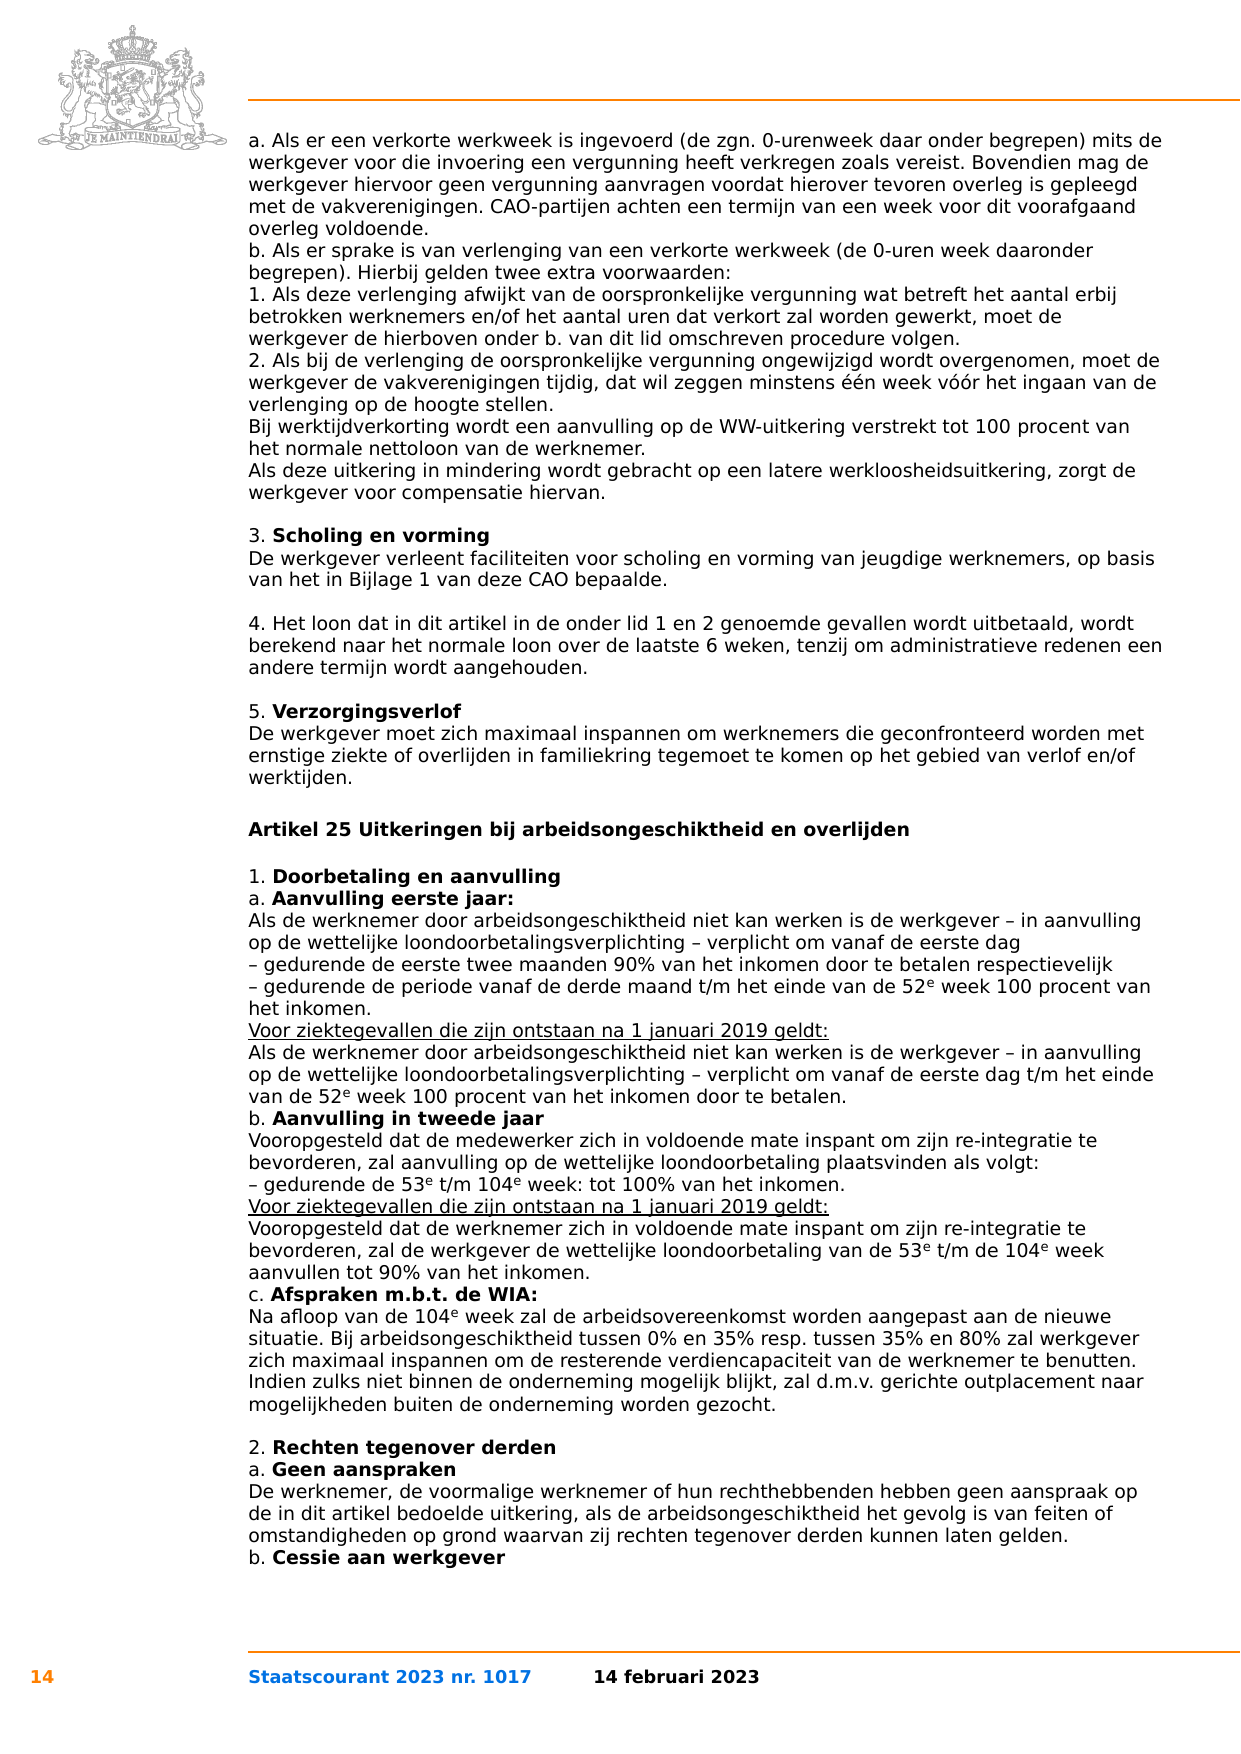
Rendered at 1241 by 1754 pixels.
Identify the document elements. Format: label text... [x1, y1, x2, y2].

text Als de werknemer door arbeidsongeschiktheid niet kan werken is de werkgever – in aanvulling op de wettelijke loondoorbetalingsverplichting – verplicht om vanaf de eerste dag [248, 910, 1163, 954]
text De werkgever moet zich maximaal inspannen om werknemers die geconfronteerd worden met ernstige ziekte of overlijden in familiekring tegemoet te komen op het gebied van verlof en/of werktijden. [248, 723, 1163, 789]
text Vooropgesteld dat de werknemer zich in voldoende mate inspant om zijn re-integratie te bevorderen, zal de werkgever de wettelijke loondoorbetaling van de 53e t/m de 104e week aanvullen tot 90% van het inkomen. [248, 1218, 1163, 1283]
text 1. Als deze verlenging afwijkt van de oorspronkelijke vergunning wat betreft het aantal erbij betrokken werknemers en/of het aantal uren dat verkort zal worden gewerkt, moet de werkgever de hierboven onder b. van dit lid omschreven procedure volgen. [248, 284, 1163, 350]
text c. Afspraken m.b.t. de WIA: [248, 1283, 1163, 1306]
text Voor ziektegevallen die zijn ontstaan na 1 januari 2019 geldt: [248, 1020, 1163, 1042]
text 1. Doorbetaling en aanvulling [248, 866, 1163, 888]
text 3. Scholing en vorming [248, 525, 1163, 547]
subtitle Artikel 25 Uitkeringen bij arbeidsongeschiktheid en overlijden [248, 819, 1163, 841]
text – gedurende de 53e t/m 104e week: tot 100% van het inkomen. [248, 1174, 1163, 1196]
text 5. Verzorgingsverlof [248, 701, 1163, 723]
text – gedurende de eerste twee maanden 90% van het inkomen door te betalen respectievelijk [248, 954, 1163, 976]
text Vooropgesteld dat de medewerker zich in voldoende mate inspant om zijn re-integratie te bevorderen, zal aanvulling op de wettelijke loondoorbetaling plaatsvinden als volgt: [248, 1130, 1163, 1174]
text Voor ziektegevallen die zijn ontstaan na 1 januari 2019 geldt: [248, 1196, 1163, 1218]
text 2. Rechten tegenover derden [248, 1437, 1163, 1459]
text a. Als er een verkorte werkweek is ingevoerd (de zgn. 0-urenweek daar onder begrepen) mits de werkgever voor die invoering een vergunning heeft verkregen zoals vereist. Bovendien mag de werkgever hiervoor geen vergunning aanvragen voordat hierover tevoren overleg is gepleegd met de vakverenigingen. CAO-partijen achten een termijn van een week voor dit voorafgaand overleg voldoende. [248, 130, 1163, 240]
text Als de werknemer door arbeidsongeschiktheid niet kan werken is de werkgever – in aanvulling op de wettelijke loondoorbetalingsverplichting – verplicht om vanaf de eerste dag t/m het einde van de 52e week 100 procent van het inkomen door te betalen. [248, 1042, 1163, 1108]
text 4. Het loon dat in dit artikel in de onder lid 1 en 2 genoemde gevallen wordt uitbetaald, wordt berekend naar het normale loon over de laatste 6 weken, tenzij om administratieve redenen een andere termijn wordt aangehouden. [248, 613, 1163, 679]
text a. Geen aanspraken [248, 1459, 1163, 1481]
text 2. Als bij de verlenging de oorspronkelijke vergunning ongewijzigd wordt overgenomen, moet de werkgever de vakverenigingen tijdig, dat wil zeggen minstens één week vóór het ingaan van de verlenging op de hoogte stellen. [248, 350, 1163, 416]
text De werkgever verleent faciliteiten voor scholing en vorming van jeugdige werknemers, op basis van het in Bijlage 1 van deze CAO bepaalde. [248, 547, 1163, 591]
text De werknemer, de voormalige werknemer of hun rechthebbenden hebben geen aanspraak op de in dit artikel bedoelde uitkering, als de arbeidsongeschiktheid het gevolg is van feiten of omstandigheden op grond waarvan zij rechten tegenover derden kunnen laten gelden. [248, 1481, 1163, 1547]
text b. Aanvulling in tweede jaar [248, 1108, 1163, 1130]
text b. Als er sprake is van verlenging van een verkorte werkweek (de 0-uren week daaronder begrepen). Hierbij gelden twee extra voorwaarden: [248, 240, 1163, 284]
text Als deze uitkering in mindering wordt gebracht op een latere werkloosheidsuitkering, zorgt de werkgever voor compensatie hiervan. [248, 459, 1163, 503]
text b. Cessie aan werkgever [248, 1547, 1163, 1569]
text a. Aanvulling eerste jaar: [248, 888, 1163, 910]
text Bij werktijdverkorting wordt een aanvulling op de WW-uitkering verstrekt tot 100 procent van het normale nettoloon van de werknemer. [248, 416, 1163, 459]
text – gedurende de periode vanaf de derde maand t/m het einde van de 52e week 100 procent van het inkomen. [248, 976, 1163, 1020]
picture [38, 25, 227, 150]
text Na afloop van de 104e week zal de arbeidsovereenkomst worden aangepast aan de nieuwe situatie. Bij arbeidsongeschiktheid tussen 0% en 35% resp. tussen 35% en 80% zal werkgever zich maximaal inspannen om de resterende verdiencapaciteit van de werknemer te benutten. Indien zulks niet binnen de onderneming mogelijk blijkt, zal d.m.v. gerichte outplacement naar mogelijkheden buiten de onderneming worden gezocht. [248, 1306, 1163, 1415]
